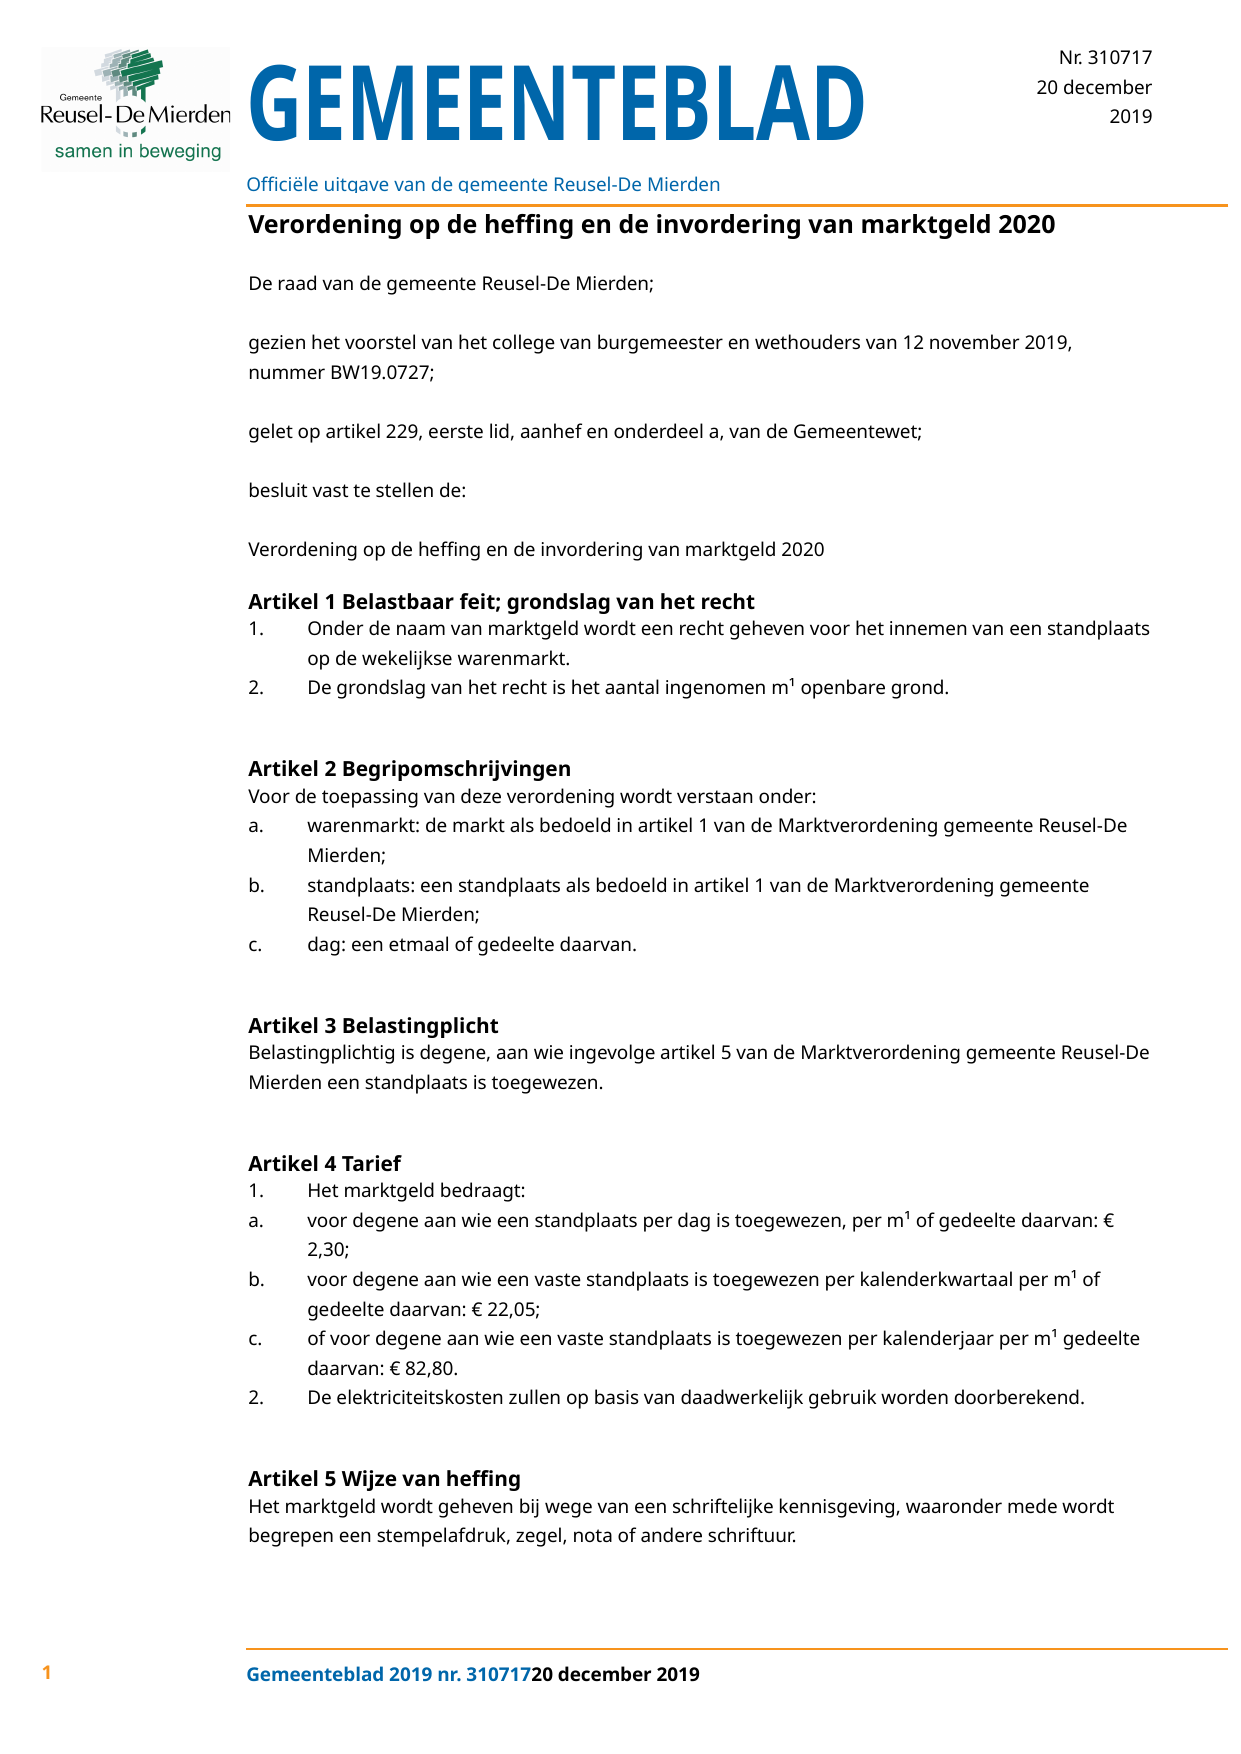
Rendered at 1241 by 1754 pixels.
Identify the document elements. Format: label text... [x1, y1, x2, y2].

text besluit vast te stellen de: [248, 477, 1152, 503]
text Voor de toepassing van deze verordening wordt verstaan onder: [248, 783, 1152, 809]
list voor degene aan wie een vaste standplaats is toegewezen per kalenderkwartaal per m¹ of gedeelte daarvan: € 22,05; [248, 1266, 1152, 1321]
text Verordening op de heffing en de invordering van marktgeld 2020 [248, 537, 1152, 562]
list Het marktgeld bedraagt: [248, 1177, 1152, 1203]
text gelet op artikel 229, eerste lid, aanhef en onderdeel a, van de Gemeentewet; [248, 418, 1152, 444]
text Artikel 2 Begripomschrijvingen [248, 754, 1152, 783]
list warenmarkt: de markt als bedoeld in artikel 1 van de Marktverordening gemeente Reusel-De Mierden; [248, 813, 1152, 868]
picture [41, 47, 231, 172]
list dag: een etmaal of gedeelte daarvan. [248, 931, 1152, 957]
text gezien het voorstel van het college van burgemeester en wethouders van 12 november 2019, [248, 329, 1152, 355]
text Belastingplichtig is degene, aan wie ingevolge artikel 5 van de Marktverordening gemeente Reusel-De Mierden een standplaats is toegewezen. [248, 1039, 1152, 1095]
text Verordening op de heffing en de invordering van marktgeld 2020 [248, 207, 1152, 241]
text Het marktgeld wordt geheven bij wege van een schriftelijke kennisgeving, waaronder mede wordt begrepen een stempelafdruk, zegel, nota of andere schriftuur. [248, 1493, 1152, 1548]
text De raad van de gemeente Reusel-De Mierden; [248, 270, 1152, 296]
text Artikel 3 Belastingplicht [248, 1011, 1152, 1039]
list of voor degene aan wie een vaste standplaats is toegewezen per kalenderjaar per m¹ gedeelte daarvan: € 82,80. [248, 1325, 1152, 1381]
list De elektriciteitskosten zullen op basis van daadwerkelijk gebruik worden doorberekend. [248, 1384, 1152, 1410]
list standplaats: een standplaats als bedoeld in artikel 1 van de Marktverordening gemeente Reusel-De Mierden; [248, 872, 1152, 927]
text Artikel 4 Tarief [248, 1149, 1152, 1177]
list voor degene aan wie een standplaats per dag is toegewezen, per m¹ of gedeelte daarvan: € 2,30; [248, 1207, 1152, 1262]
list De grondslag van het recht is het aantal ingenomen m¹ openbare grond. [248, 674, 1152, 700]
text Artikel 5 Wijze van heffing [248, 1464, 1152, 1493]
text Artikel 1 Belastbaar feit; grondslag van het recht [248, 587, 1152, 615]
text nummer BW19.0727; [248, 359, 1152, 385]
list Onder de naam van marktgeld wordt een recht geheven voor het innemen van een standplaats op de wekelijkse warenmarkt. [248, 615, 1152, 671]
